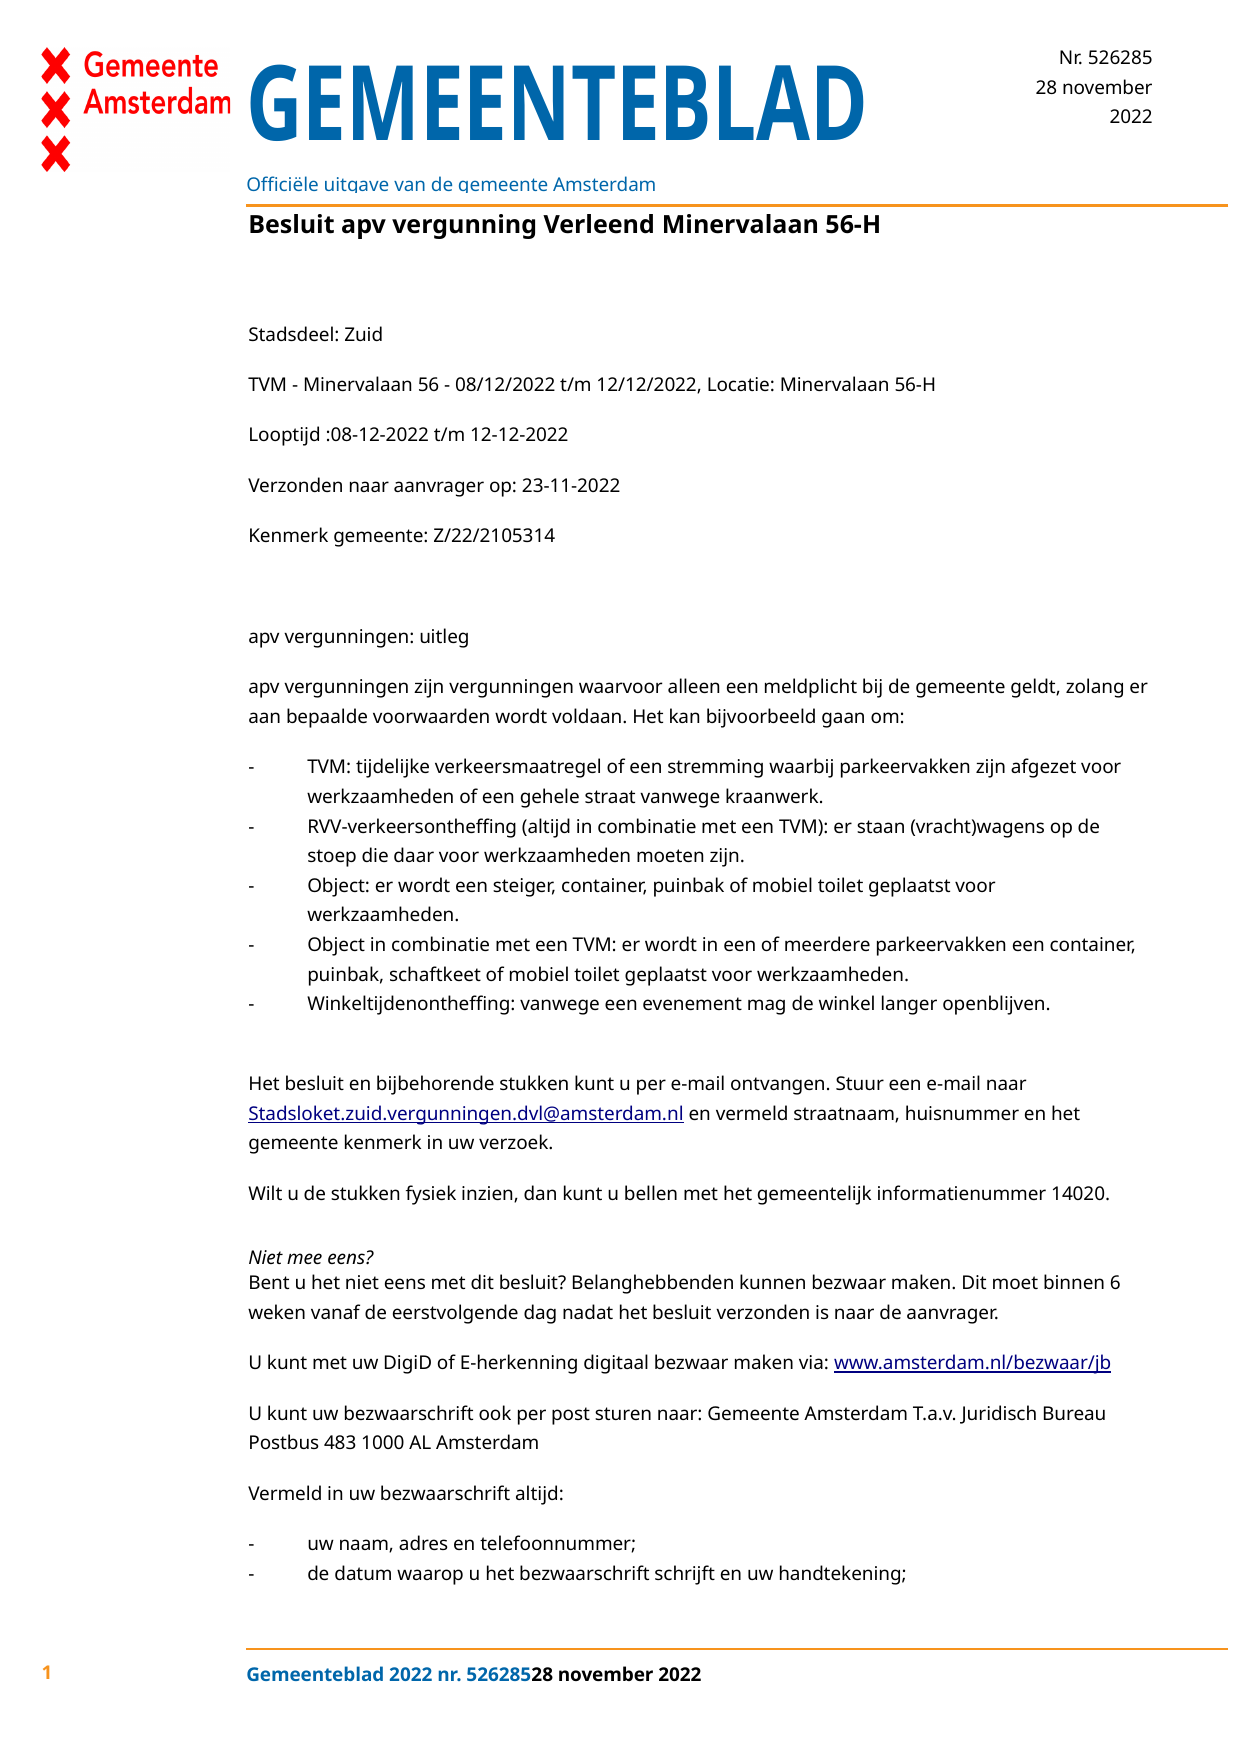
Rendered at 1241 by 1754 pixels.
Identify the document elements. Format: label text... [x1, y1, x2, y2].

text Vermeld in uw bezwaarschrift altijd: [248, 1480, 1152, 1506]
text Het besluit en bijbehorende stukken kunt u per e-mail ontvangen. Stuur een e-mail naar Stadsloket.zuid.vergunningen.dvl@amsterdam.nl en vermeld straatnaam, huisnummer en het gemeente kenmerk in uw verzoek. [248, 1070, 1152, 1155]
text apv vergunningen zijn vergunningen waarvoor alleen een meldplicht bij de gemeente geldt, zolang er aan bepaalde voorwaarden wordt voldaan. Het kan bijvoorbeeld gaan om: [248, 674, 1152, 729]
list de datum waarop u het bezwaarschrift schrijft en uw handtekening; [248, 1560, 1152, 1586]
text Niet mee eens? [248, 1244, 1152, 1269]
text Kenmerk gemeente: Z/22/2105314 [248, 522, 1152, 548]
text Wilt u de stukken fysiek inzien, dan kunt u bellen met het gemeentelijk informatienummer 14020. [248, 1180, 1152, 1206]
list Winkeltijdenontheffing: vanwege een evenement mag de winkel langer openblijven. [248, 990, 1152, 1016]
text Besluit apv vergunning Verleend Minervalaan 56-H [248, 207, 1152, 241]
text apv vergunningen: uitleg [248, 623, 1152, 649]
picture [41, 47, 231, 172]
text U kunt uw bezwaarschrift ook per post sturen naar: Gemeente Amsterdam T.a.v. Juridisch Bureau Postbus 483 1000 AL Amsterdam [248, 1400, 1152, 1455]
text Looptijd :08-12-2022 t/m 12-12-2022 [248, 422, 1152, 447]
list Object: er wordt een steiger, container, puinbak of mobiel toilet geplaatst voor werkzaamheden. [248, 872, 1152, 927]
list uw naam, adres en telefoonnummer; [248, 1530, 1152, 1556]
text Stadsdeel: Zuid [248, 321, 1152, 346]
text Bent u het niet eens met dit besluit? Belanghebbenden kunnen bezwaar maken. Dit moet binnen 6 weken vanaf de eerstvolgende dag nadat het besluit verzonden is naar de aanvrager. [248, 1269, 1152, 1325]
text U kunt met uw DigiD of E-herkenning digitaal bezwaar maken via: www.amsterdam.nl/bezwaar/jb [248, 1349, 1152, 1375]
list TVM: tijdelijke verkeersmaatregel of een stremming waarbij parkeervakken zijn afgezet voor werkzaamheden of een gehele straat vanwege kraanwerk. [248, 754, 1152, 809]
text TVM - Minervalaan 56 - 08/12/2022 t/m 12/12/2022, Locatie: Minervalaan 56-H [248, 371, 1152, 397]
list RVV-verkeersontheffing (altijd in combinatie met een TVM): er staan (vracht)wagens op de stoep die daar voor werkzaamheden moeten zijn. [248, 813, 1152, 868]
list Object in combinatie met een TVM: er wordt in een of meerdere parkeervakken een container, puinbak, schaftkeet of mobiel toilet geplaatst voor werkzaamheden. [248, 931, 1152, 986]
text Verzonden naar aanvrager op: 23-11-2022 [248, 472, 1152, 498]
